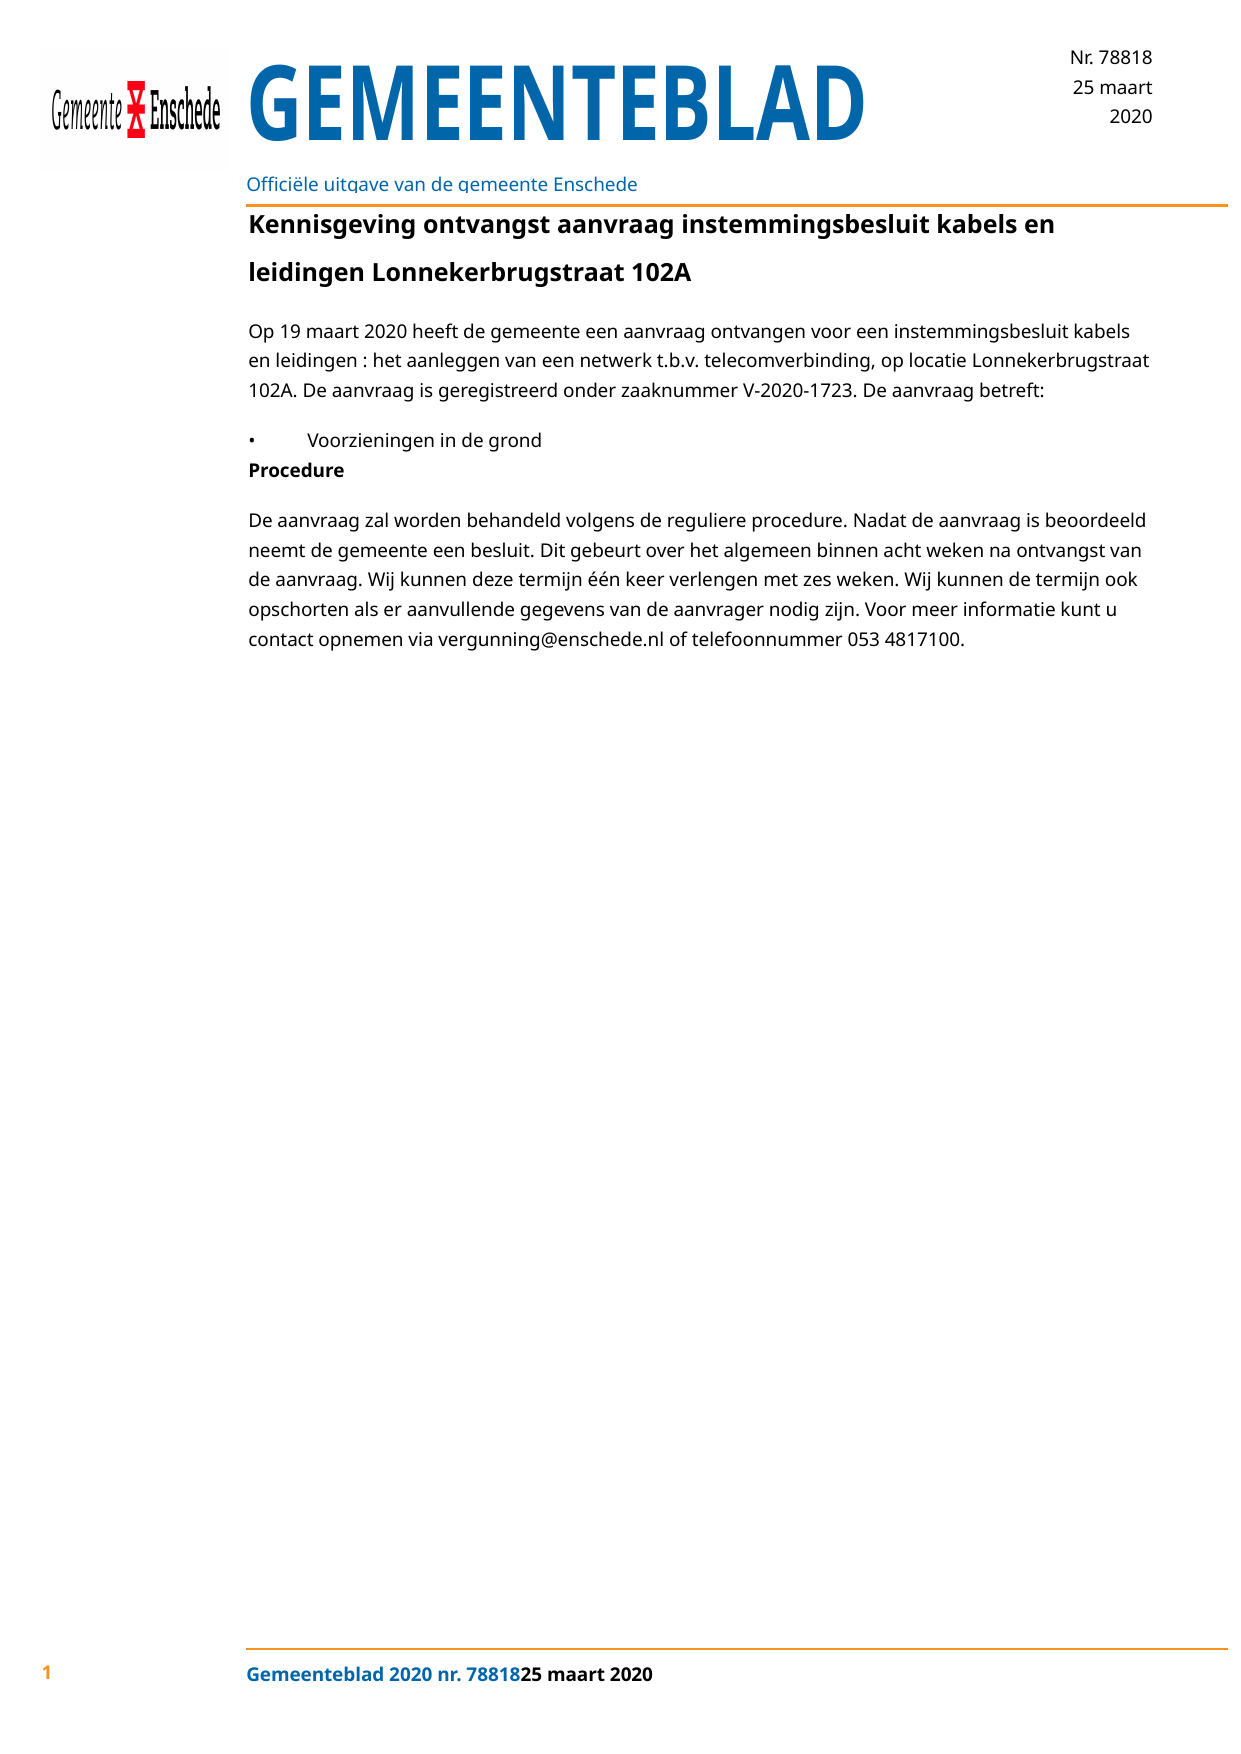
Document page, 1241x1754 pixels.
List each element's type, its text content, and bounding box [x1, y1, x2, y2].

picture [41, 47, 231, 172]
text De aanvraag zal worden behandeld volgens de reguliere procedure. Nadat de aanvraag is beoordeeld neemt de gemeente een besluit. Dit gebeurt over het algemeen binnen acht weken na ontvangst van de aanvraag. Wij kunnen deze termijn één keer verlengen met zes weken. Wij kunnen de termijn ook opschorten als er aanvullende gegevens van de aanvrager nodig zijn. Voor meer informatie kunt u contact opnemen via vergunning@enschede.nl of telefoonnummer 053 4817100. [248, 507, 1152, 652]
text Procedure [248, 457, 1152, 483]
text Kennisgeving ontvangst aanvraag instemmingsbesluit kabels en leidingen Lonnekerbrugstraat 102A [248, 207, 1152, 288]
list Voorzieningen in de grond [248, 427, 1152, 453]
text Op 19 maart 2020 heeft de gemeente een aanvraag ontvangen voor een instemmingsbesluit kabels en leidingen : het aanleggen van een netwerk t.b.v. telecomverbinding, op locatie Lonnekerbrugstraat 102A. De aanvraag is geregistreerd onder zaaknummer V-2020-1723. De aanvraag betreft: [248, 318, 1152, 403]
